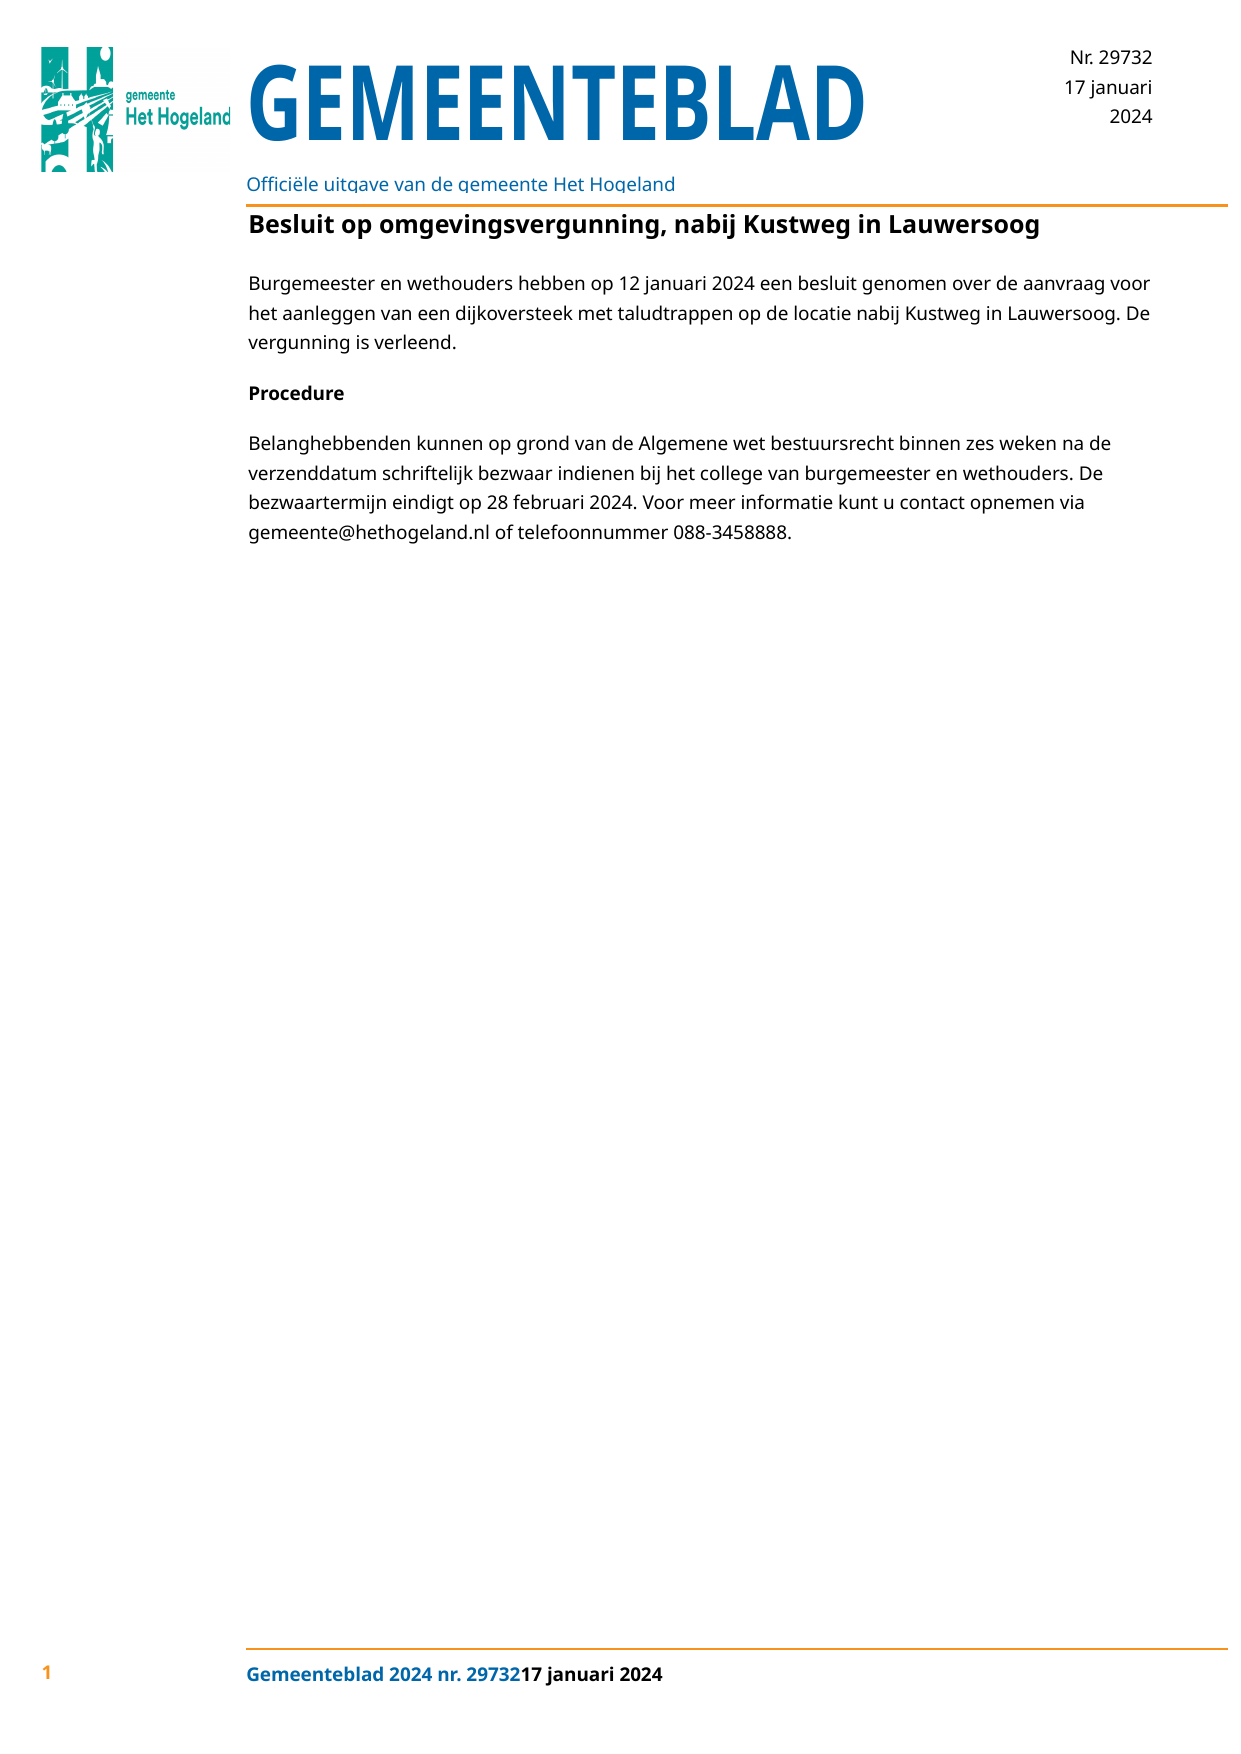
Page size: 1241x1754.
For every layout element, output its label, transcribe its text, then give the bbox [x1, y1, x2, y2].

text Procedure [248, 380, 1152, 406]
text Belanghebbenden kunnen op grond van de Algemene wet bestuursrecht binnen zes weken na de verzenddatum schriftelijk bezwaar indienen bij het college van burgemeester en wethouders. De bezwaartermijn eindigt op 28 februari 2024. Voor meer informatie kunt u contact opnemen via gemeente@hethogeland.nl of telefoonnummer 088-3458888. [248, 430, 1152, 545]
picture [41, 47, 231, 172]
text Burgemeester en wethouders hebben op 12 januari 2024 een besluit genomen over de aanvraag voor het aanleggen van een dijkoversteek met taludtrappen op de locatie nabij Kustweg in Lauwersoog. De vergunning is verleend. [248, 270, 1152, 355]
text Besluit op omgevingsvergunning, nabij Kustweg in Lauwersoog [248, 207, 1152, 241]
